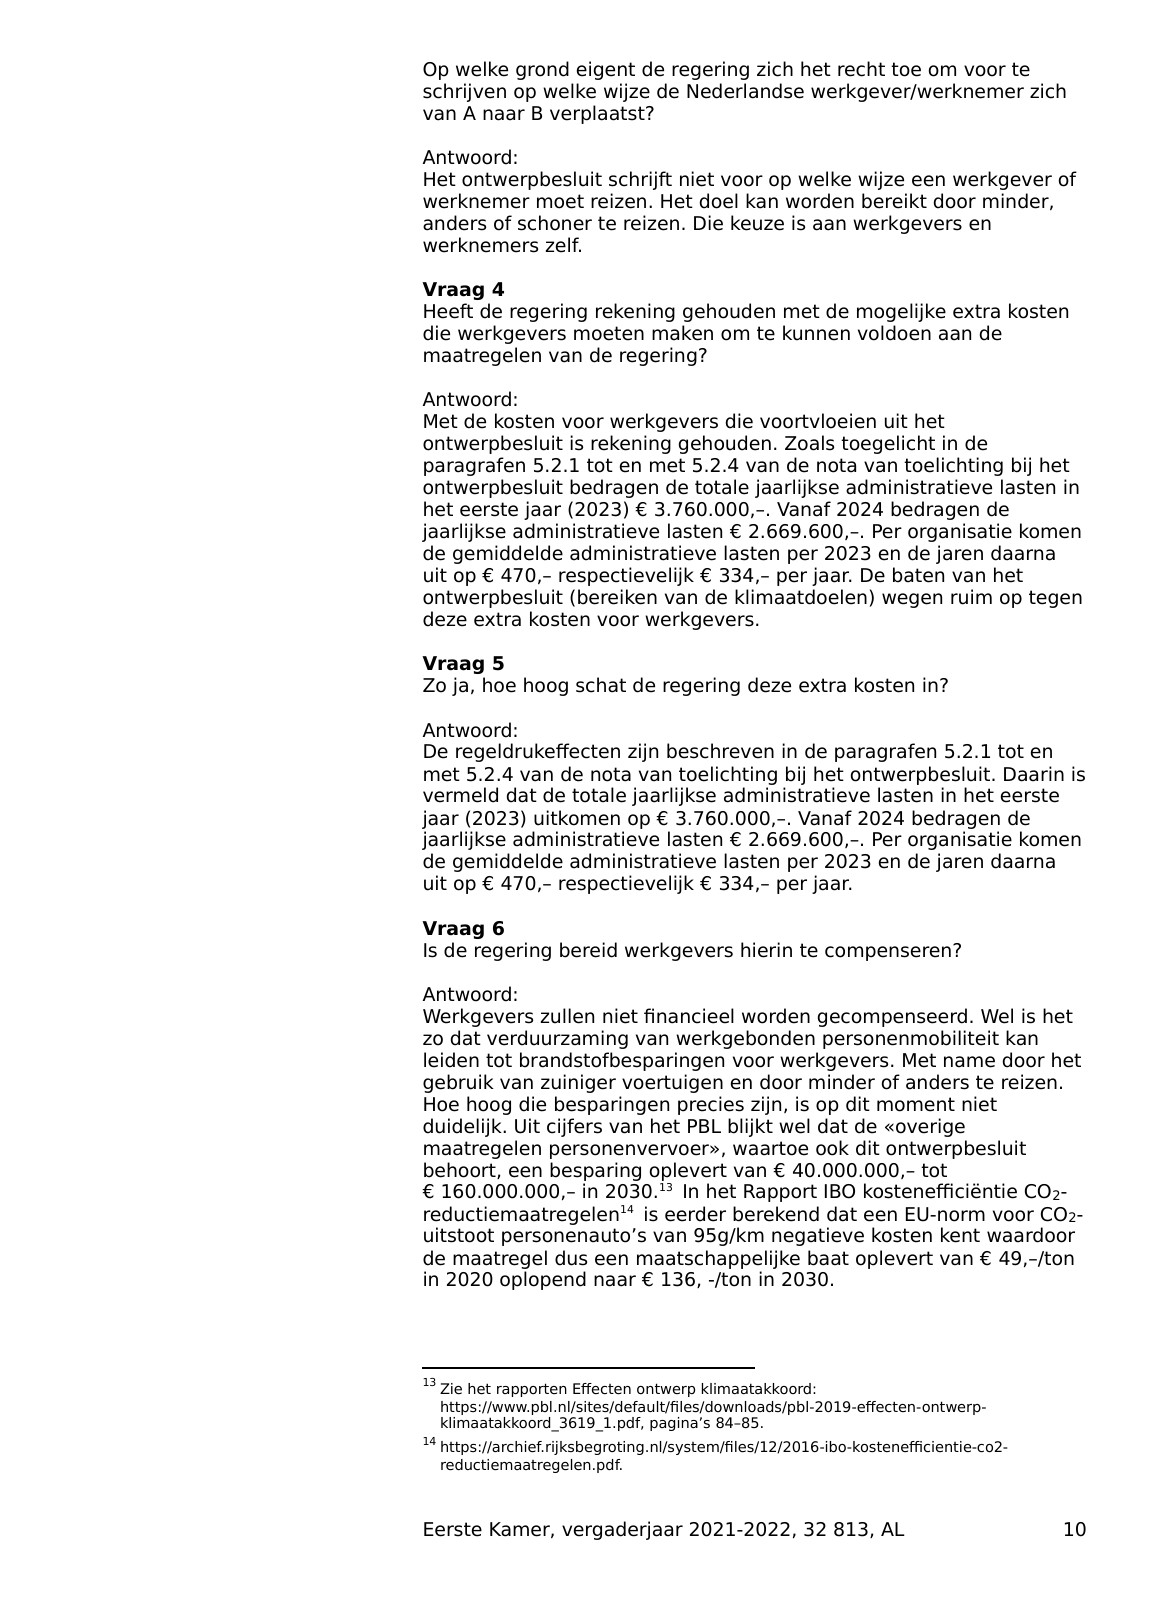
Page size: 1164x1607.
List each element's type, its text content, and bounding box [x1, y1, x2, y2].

text Zo ja, hoe hoog schat de regering deze extra kosten in? [422, 675, 1087, 697]
text Met de kosten voor werkgevers die voortvloeien uit het ontwerpbesluit is rekening gehouden. Zoals toegelicht in de paragrafen 5.2.1 tot en met 5.2.4 van de nota van toelichting bij het ontwerpbesluit bedragen de totale jaarlijkse administratieve lasten in het eerste jaar (2023) € 3.760.000,–. Vanaf 2024 bedragen de jaarlijkse administratieve lasten € 2.669.600,–. Per organisatie komen de gemiddelde administratieve lasten per 2023 en de jaren daarna uit op € 470,– respectievelijk € 334,– per jaar. De baten van het ontwerpbesluit (bereiken van de klimaatdoelen) wegen ruim op tegen deze extra kosten voor werkgevers. [422, 411, 1087, 631]
text https://archief.rijksbegroting.nl/system/files/12/2016-ibo-kostenefficientie-co2-reductiemaatregelen.pdf. [422, 1435, 1087, 1474]
text Antwoord: [422, 719, 1087, 741]
text De regeldrukeffecten zijn beschreven in de paragrafen 5.2.1 tot en met 5.2.4 van de nota van toelichting bij het ontwerpbesluit. Daarin is vermeld dat de totale jaarlijkse administratieve lasten in het eerste jaar (2023) uitkomen op € 3.760.000,–. Vanaf 2024 bedragen de jaarlijkse administratieve lasten € 2.669.600,–. Per organisatie komen de gemiddelde administratieve lasten per 2023 en de jaren daarna uit op € 470,– respectievelijk € 334,– per jaar. [422, 741, 1087, 895]
text Op welke grond eigent de regering zich het recht toe om voor te schrijven op welke wijze de Nederlandse werkgever/werknemer zich van A naar B verplaatst? [422, 59, 1087, 125]
text Het ontwerpbesluit schrijft niet voor op welke wijze een werkgever of werknemer moet reizen. Het doel kan worden bereikt door minder, anders of schoner te reizen. Die keuze is aan werkgevers en werknemers zelf. [422, 169, 1087, 257]
text Antwoord: [422, 147, 1087, 169]
text Antwoord: [422, 984, 1087, 1006]
text Antwoord: [422, 389, 1087, 411]
text Zie het rapporten Effecten ontwerp klimaatakkoord: https://www.pbl.nl/sites/default/files/downloads/pbl-2019-effecten-ontwerp-klimaatakkoord_3619_1.pdf, pagina’s 84–85. [422, 1377, 1087, 1432]
text Werkgevers zullen niet financieel worden gecompenseerd. Wel is het zo dat verduurzaming van werkgebonden personenmobiliteit kan leiden tot brandstofbesparingen voor werkgevers. Met name door het gebruik van zuiniger voertuigen en door minder of anders te reizen. Hoe hoog die besparingen precies zijn, is op dit moment niet duidelijk. Uit cijfers van het PBL blijkt wel dat de «overige maatregelen personenvervoer», waartoe ook dit ontwerpbesluit behoort, een besparing oplevert van € 40.000.000,– tot € 160.000.000,– in 2030. In het Rapport IBO kostenefficiëntie CO2-reductiemaatregelen is eerder berekend dat een EU-norm voor CO2-uitstoot personenauto’s van 95g/km negatieve kosten kent waardoor de maatregel dus een maatschappelijke baat oplevert van € 49,–/ton in 2020 oplopend naar € 136, -/ton in 2030. [422, 1006, 1087, 1291]
text Is de regering bereid werkgevers hierin te compenseren? [422, 939, 1087, 961]
text Vraag 5 [422, 653, 1087, 675]
text Vraag 4 [422, 279, 1087, 301]
text Heeft de regering rekening gehouden met de mogelijke extra kosten die werkgevers moeten maken om te kunnen voldoen aan de maatregelen van de regering? [422, 301, 1087, 367]
text Vraag 6 [422, 917, 1087, 939]
